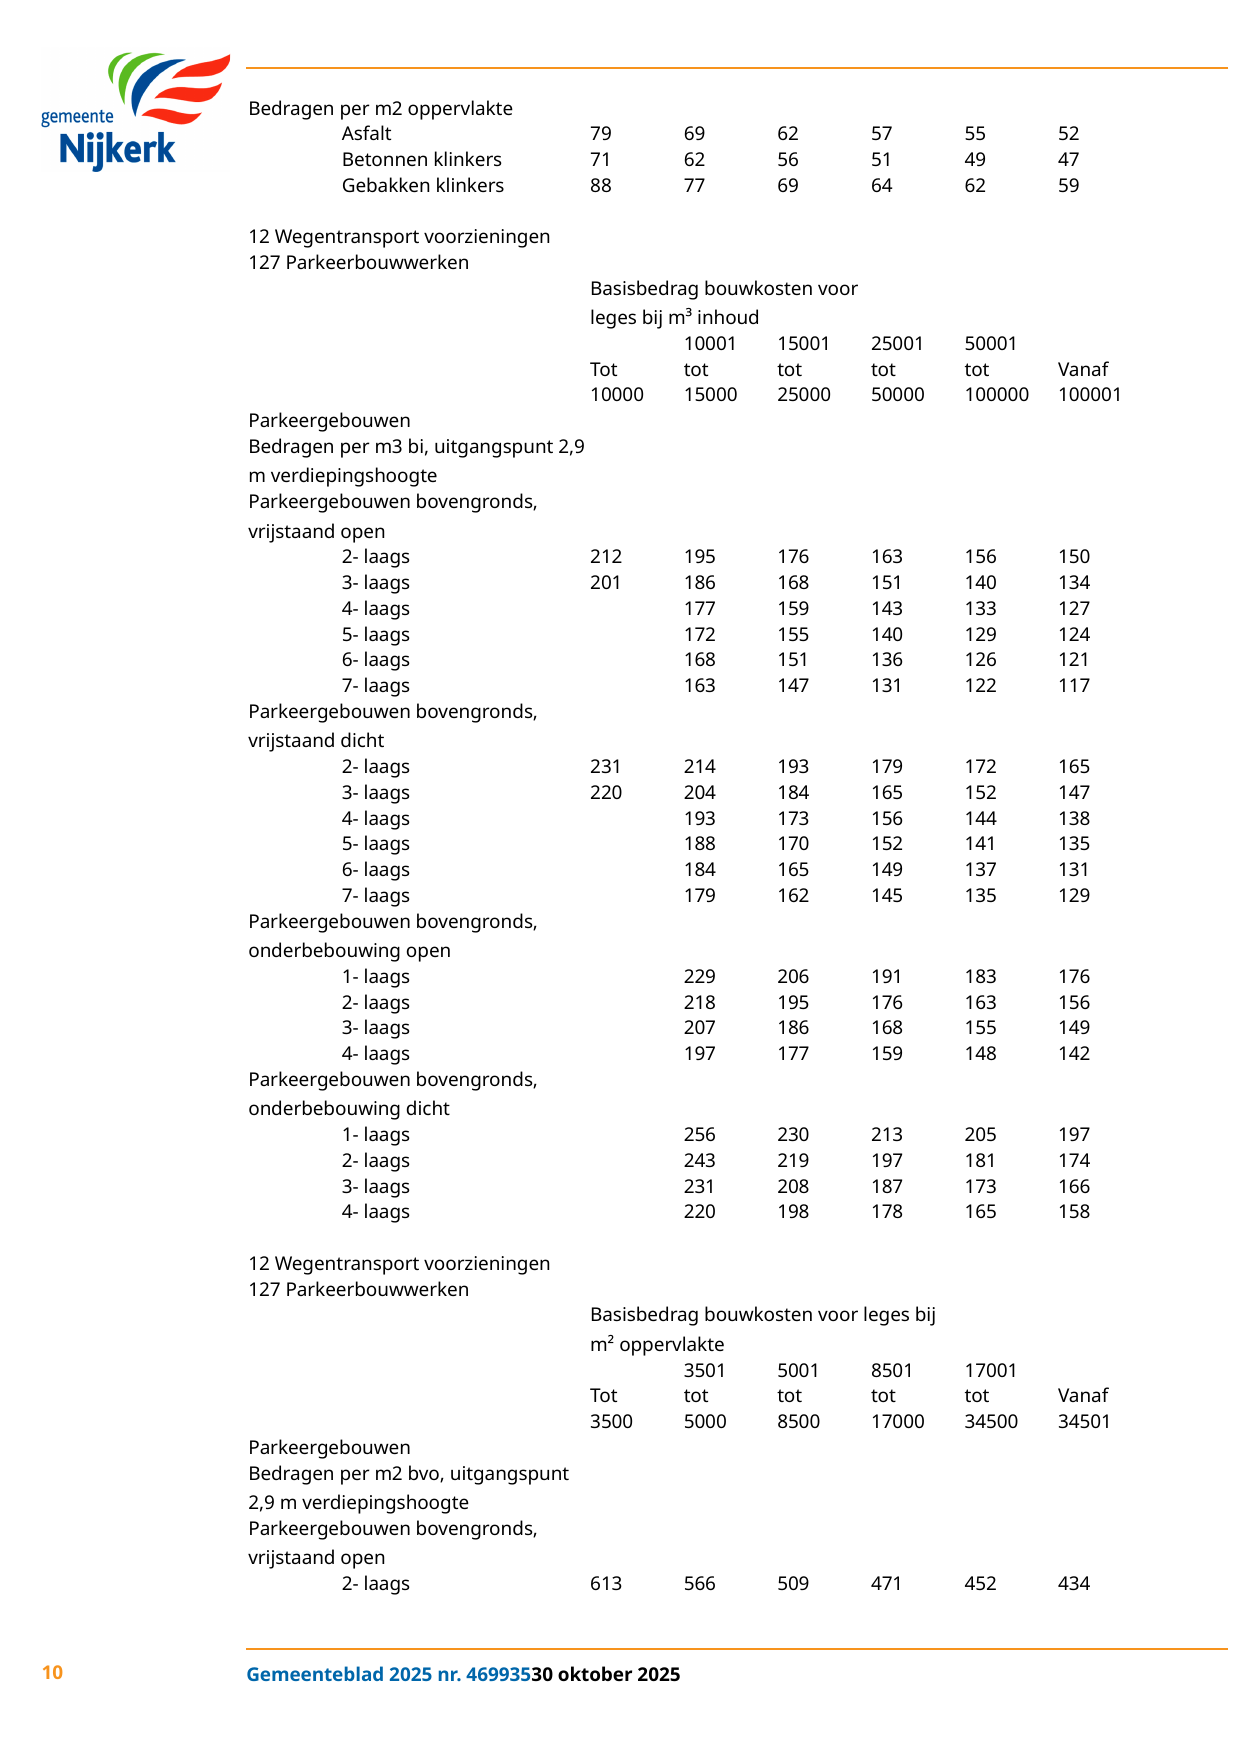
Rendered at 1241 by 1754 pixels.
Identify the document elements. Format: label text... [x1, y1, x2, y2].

table_cell tot [777, 1383, 871, 1408]
table_cell 62 [684, 146, 777, 172]
table_cell 133 [964, 595, 1058, 621]
table_cell 163 [871, 544, 964, 569]
table_cell 117 [1058, 673, 1152, 698]
table_cell 173 [777, 805, 871, 831]
table_cell 165 [1058, 754, 1152, 779]
table_cell [777, 908, 871, 963]
table_cell [590, 1199, 683, 1224]
table_cell [590, 673, 683, 698]
table_cell 172 [964, 754, 1058, 779]
table_cell [590, 433, 683, 488]
table_cell 2- laags [342, 989, 590, 1014]
table_cell 198 [777, 1199, 871, 1224]
table_cell [590, 856, 683, 882]
table_cell 134 [1058, 570, 1152, 595]
table_cell 173 [964, 1173, 1058, 1198]
table_cell [684, 249, 777, 275]
table_cell 100001 [1058, 382, 1152, 407]
table_cell [871, 224, 964, 249]
table_cell 57 [871, 121, 964, 146]
table_cell 152 [871, 831, 964, 856]
table_cell 143 [871, 595, 964, 621]
table_cell [590, 1357, 683, 1382]
table_cell [248, 570, 342, 595]
table_cell 4- laags [342, 805, 590, 831]
table_cell [248, 1121, 342, 1147]
table_cell 176 [777, 544, 871, 569]
table_cell 177 [777, 1040, 871, 1066]
table_cell [590, 1040, 683, 1066]
table_cell [684, 698, 777, 753]
table_cell 166 [1058, 1173, 1152, 1198]
table_cell [1058, 698, 1152, 753]
table_cell 184 [777, 779, 871, 805]
table_cell [590, 1460, 683, 1515]
table_cell 136 [871, 647, 964, 672]
table_cell [777, 198, 871, 223]
table_cell [590, 95, 683, 121]
table_cell [248, 1015, 342, 1040]
table_cell [684, 1224, 777, 1250]
table_cell [871, 1434, 964, 1460]
table_cell tot [777, 356, 871, 382]
table_cell 231 [684, 1173, 777, 1198]
table_cell 4- laags [342, 1040, 590, 1066]
table_cell [590, 224, 683, 249]
table_cell [871, 275, 964, 330]
table_cell [342, 356, 590, 382]
table_cell [1058, 1276, 1152, 1301]
table_cell tot [871, 356, 964, 382]
table_cell 3- laags [342, 1173, 590, 1198]
table_cell 187 [871, 1173, 964, 1198]
table_cell [871, 95, 964, 121]
table_cell [590, 647, 683, 672]
table_cell [1058, 1357, 1152, 1382]
table_cell [684, 1066, 777, 1121]
table_cell [248, 275, 342, 330]
table_cell [248, 1199, 342, 1224]
table_cell [248, 1040, 342, 1066]
table_cell [964, 1224, 1058, 1250]
table_cell 88 [590, 172, 683, 198]
table_cell [590, 1121, 683, 1147]
table_cell [871, 1515, 964, 1570]
table_cell [964, 489, 1058, 544]
table_cell [964, 1250, 1058, 1276]
table_cell [248, 1173, 342, 1198]
table_cell 51 [871, 146, 964, 172]
table_cell [964, 433, 1058, 488]
table_cell 165 [777, 856, 871, 882]
table_cell [964, 249, 1058, 275]
table_cell 149 [871, 856, 964, 882]
table_cell 64 [871, 172, 964, 198]
table_cell 8500 [777, 1408, 871, 1434]
table_cell Parkeergebouwen bovengronds, vrijstaand open [248, 1515, 590, 1570]
table_cell [684, 1434, 777, 1460]
table_cell [964, 698, 1058, 753]
table_cell [590, 489, 683, 544]
table_cell 34501 [1058, 1408, 1152, 1434]
table_cell 434 [1058, 1570, 1152, 1596]
table_cell 191 [871, 963, 964, 989]
table_cell 193 [777, 754, 871, 779]
table_cell [777, 1276, 871, 1301]
table_cell 179 [871, 754, 964, 779]
table_cell [871, 1224, 964, 1250]
table_cell [777, 224, 871, 249]
table_cell 156 [964, 544, 1058, 569]
table_cell 201 [590, 570, 683, 595]
table_cell 50001 [964, 330, 1058, 356]
table_cell Bedragen per m3 bi, uitgangspunt 2,9 m verdiepingshoogte [248, 433, 590, 488]
table_cell [871, 1066, 964, 1121]
table_cell 126 [964, 647, 1058, 672]
table_cell [590, 805, 683, 831]
table_cell [248, 882, 342, 908]
table_cell Parkeergebouwen bovengronds, onderbebouwing open [248, 908, 590, 963]
table_cell 7- laags [342, 673, 590, 698]
table_cell 55 [964, 121, 1058, 146]
table_cell 151 [777, 647, 871, 672]
table_cell [1058, 489, 1152, 544]
table_cell [684, 908, 777, 963]
table_cell [684, 1515, 777, 1570]
table_cell [248, 330, 342, 356]
table_cell 148 [964, 1040, 1058, 1066]
table_cell Basisbedrag bouwkosten voor leges bij m³ inhoud [590, 275, 871, 330]
table_cell 138 [1058, 805, 1152, 831]
table_cell 155 [964, 1015, 1058, 1040]
table_cell 613 [590, 1570, 683, 1596]
table_cell [777, 95, 871, 121]
table_cell [590, 908, 683, 963]
table_cell [590, 1276, 683, 1301]
table_cell [248, 356, 342, 382]
table_cell [590, 1015, 683, 1040]
table_cell 159 [871, 1040, 964, 1066]
table_cell [1058, 433, 1152, 488]
table_cell 3500 [590, 1408, 683, 1434]
table_cell tot [871, 1383, 964, 1408]
table_cell Bedragen per m2 oppervlakte [248, 95, 590, 121]
table_cell [777, 698, 871, 753]
table_cell [248, 805, 342, 831]
table_cell [871, 408, 964, 433]
table_cell 25000 [777, 382, 871, 407]
table_cell 218 [684, 989, 777, 1014]
table_cell 213 [871, 1121, 964, 1147]
table_cell 4- laags [342, 595, 590, 621]
table_cell [342, 275, 590, 330]
table_cell [248, 172, 342, 198]
table_cell [1058, 1434, 1152, 1460]
table_cell Betonnen klinkers [342, 146, 590, 172]
table_cell [248, 989, 342, 1014]
table_cell 131 [871, 673, 964, 698]
table_cell 197 [684, 1040, 777, 1066]
table_cell [590, 1173, 683, 1198]
table_cell 206 [777, 963, 871, 989]
table_cell tot [964, 356, 1058, 382]
table_cell [777, 433, 871, 488]
table_cell 165 [871, 779, 964, 805]
table_cell 229 [684, 963, 777, 989]
table_cell 243 [684, 1147, 777, 1173]
table_cell 79 [590, 121, 683, 146]
table_cell [590, 621, 683, 647]
table_cell 49 [964, 146, 1058, 172]
table_cell 156 [871, 805, 964, 831]
table_cell 176 [871, 989, 964, 1014]
table_cell [684, 95, 777, 121]
table_cell 135 [964, 882, 1058, 908]
table_cell [964, 408, 1058, 433]
table_cell [342, 1301, 590, 1357]
table_cell 452 [964, 1570, 1058, 1596]
table_cell 135 [1058, 831, 1152, 856]
table_cell [1058, 408, 1152, 433]
table_cell [964, 1066, 1058, 1121]
table_cell 52 [1058, 121, 1152, 146]
table_cell 127 Parkeerbouwwerken [248, 249, 590, 275]
table_cell 124 [1058, 621, 1152, 647]
table_cell 17000 [871, 1408, 964, 1434]
table_cell 170 [777, 831, 871, 856]
table_cell [590, 1224, 683, 1250]
table_cell [248, 146, 342, 172]
table_cell 131 [1058, 856, 1152, 882]
table_cell [1058, 275, 1152, 330]
table_cell Bedragen per m2 bvo, uitgangspunt 2,9 m verdiepingshoogte [248, 1460, 590, 1515]
table_cell [964, 198, 1058, 223]
table_cell [777, 1224, 871, 1250]
table_cell 1- laags [342, 1121, 590, 1147]
table_cell 152 [964, 779, 1058, 805]
table_cell 69 [684, 121, 777, 146]
table_cell [1058, 198, 1152, 223]
table_cell [248, 382, 342, 407]
table_cell 129 [1058, 882, 1152, 908]
table_cell [248, 856, 342, 882]
table_cell 56 [777, 146, 871, 172]
table_cell [590, 595, 683, 621]
table_cell [684, 408, 777, 433]
table_cell [248, 544, 342, 569]
table_cell [1058, 1066, 1152, 1121]
table_cell 178 [871, 1199, 964, 1224]
table_cell [871, 1276, 964, 1301]
table_cell [590, 989, 683, 1014]
table_cell 149 [1058, 1015, 1152, 1040]
table_cell [590, 198, 683, 223]
table_cell 25001 [871, 330, 964, 356]
table_cell tot [684, 1383, 777, 1408]
table_cell 144 [964, 805, 1058, 831]
table_cell [871, 249, 964, 275]
table_cell [777, 408, 871, 433]
table_cell [248, 963, 342, 989]
table_cell 163 [684, 673, 777, 698]
table_cell [590, 408, 683, 433]
table_cell [871, 1250, 964, 1276]
table_cell [1058, 95, 1152, 121]
table_cell 122 [964, 673, 1058, 698]
table_cell 159 [777, 595, 871, 621]
table_cell Tot [590, 356, 683, 382]
table_cell 34500 [964, 1408, 1058, 1434]
table_cell 10000 [590, 382, 683, 407]
table_cell 179 [684, 882, 777, 908]
table_cell [684, 1276, 777, 1301]
table_cell [342, 330, 590, 356]
table_cell [777, 1066, 871, 1121]
table_cell 181 [964, 1147, 1058, 1173]
picture [41, 47, 231, 172]
table_cell [1058, 249, 1152, 275]
table_cell 256 [684, 1121, 777, 1147]
table_cell 172 [684, 621, 777, 647]
table_cell 162 [777, 882, 871, 908]
table_cell 121 [1058, 647, 1152, 672]
table_cell 129 [964, 621, 1058, 647]
table_cell 151 [871, 570, 964, 595]
table_cell [684, 433, 777, 488]
table_cell [964, 1301, 1058, 1357]
table_cell 7- laags [342, 882, 590, 908]
table_cell [684, 224, 777, 249]
table_cell [590, 1434, 683, 1460]
table_cell [871, 698, 964, 753]
table_cell 177 [684, 595, 777, 621]
table_cell [342, 382, 590, 407]
table_cell [871, 908, 964, 963]
table_cell 6- laags [342, 856, 590, 882]
table_cell 195 [777, 989, 871, 1014]
table_cell 220 [684, 1199, 777, 1224]
table_cell [964, 1276, 1058, 1301]
table_cell [590, 1147, 683, 1173]
table_cell 207 [684, 1015, 777, 1040]
table_cell 59 [1058, 172, 1152, 198]
table_cell [1058, 1515, 1152, 1570]
table_cell 214 [684, 754, 777, 779]
table_cell 141 [964, 831, 1058, 856]
table_cell [684, 1250, 777, 1276]
table_cell 150 [1058, 544, 1152, 569]
table_cell [964, 275, 1058, 330]
table_cell [248, 647, 342, 672]
table_cell [777, 1460, 871, 1515]
table_cell 168 [684, 647, 777, 672]
table_cell 174 [1058, 1147, 1152, 1173]
table_cell 195 [684, 544, 777, 569]
table_cell [590, 1066, 683, 1121]
table_cell 2- laags [342, 544, 590, 569]
table_cell Parkeergebouwen bovengronds, vrijstaand dicht [248, 698, 590, 753]
table_cell [777, 249, 871, 275]
table_cell 15001 [777, 330, 871, 356]
table_cell Parkeergebouwen [248, 1434, 590, 1460]
table_cell [248, 121, 342, 146]
table_cell [248, 1383, 342, 1408]
table_cell 163 [964, 989, 1058, 1014]
table_cell [248, 1570, 342, 1596]
table_cell [964, 1434, 1058, 1460]
table_cell Gebakken klinkers [342, 172, 590, 198]
table_cell 197 [1058, 1121, 1152, 1147]
table_cell [248, 1224, 342, 1250]
table_cell Asfalt [342, 121, 590, 146]
table_cell 100000 [964, 382, 1058, 407]
table_cell 205 [964, 1121, 1058, 1147]
table_cell 3- laags [342, 570, 590, 595]
table_cell [777, 1250, 871, 1276]
table_cell [248, 1408, 342, 1434]
table_cell 8501 [871, 1357, 964, 1382]
table_cell 142 [1058, 1040, 1152, 1066]
table_cell [964, 224, 1058, 249]
table_cell 6- laags [342, 647, 590, 672]
table_cell 145 [871, 882, 964, 908]
table_cell [342, 1357, 590, 1382]
table_cell 212 [590, 544, 683, 569]
table_cell [1058, 908, 1152, 963]
table_cell 176 [1058, 963, 1152, 989]
table_cell [590, 963, 683, 989]
table_cell 50000 [871, 382, 964, 407]
table_cell 147 [777, 673, 871, 698]
table_cell 168 [777, 570, 871, 595]
table_cell 137 [964, 856, 1058, 882]
table_cell 2- laags [342, 1147, 590, 1173]
table_cell 127 Parkeerbouwwerken [248, 1276, 590, 1301]
table_cell [248, 1301, 342, 1357]
table_cell [248, 595, 342, 621]
table_cell [777, 1515, 871, 1570]
table_cell tot [964, 1383, 1058, 1408]
table_cell [1058, 1250, 1152, 1276]
table_cell 77 [684, 172, 777, 198]
table_cell 5000 [684, 1408, 777, 1434]
table_cell [684, 489, 777, 544]
table_cell [1058, 224, 1152, 249]
table_cell [871, 1460, 964, 1515]
table_cell [248, 754, 342, 779]
table_cell [590, 330, 683, 356]
table_cell 220 [590, 779, 683, 805]
table_cell 3501 [684, 1357, 777, 1382]
table_cell Basisbedrag bouwkosten voor leges bij m² oppervlakte [590, 1301, 964, 1357]
table_cell 12 Wegentransport voorzieningen [248, 1250, 590, 1276]
table_cell Vanaf [1058, 1383, 1152, 1408]
table_cell 183 [964, 963, 1058, 989]
table_cell Tot [590, 1383, 683, 1408]
table_cell 2- laags [342, 1570, 590, 1596]
table_cell 47 [1058, 146, 1152, 172]
table_cell 184 [684, 856, 777, 882]
table_cell 62 [777, 121, 871, 146]
table_cell 127 [1058, 595, 1152, 621]
table_cell 12 Wegentransport voorzieningen [248, 224, 590, 249]
table_cell [342, 1383, 590, 1408]
table_cell [342, 198, 590, 223]
table_cell 208 [777, 1173, 871, 1198]
table_cell 3- laags [342, 779, 590, 805]
table_cell 5001 [777, 1357, 871, 1382]
table_cell [777, 489, 871, 544]
table_cell 156 [1058, 989, 1152, 1014]
table_cell [1058, 1224, 1152, 1250]
table_cell 219 [777, 1147, 871, 1173]
table_cell [342, 1224, 590, 1250]
table_cell [871, 198, 964, 223]
table_cell 5- laags [342, 621, 590, 647]
table_cell 140 [964, 570, 1058, 595]
table_cell Parkeergebouwen bovengronds, onderbebouwing dicht [248, 1066, 590, 1121]
table_cell [248, 831, 342, 856]
table_cell 5- laags [342, 831, 590, 856]
table_cell 17001 [964, 1357, 1058, 1382]
table_cell [248, 1357, 342, 1382]
table_cell [1058, 330, 1152, 356]
table_cell 231 [590, 754, 683, 779]
table_cell 509 [777, 1570, 871, 1596]
table_cell 4- laags [342, 1199, 590, 1224]
table_cell [590, 831, 683, 856]
table_cell 165 [964, 1199, 1058, 1224]
table_cell 188 [684, 831, 777, 856]
table_cell 204 [684, 779, 777, 805]
table_cell Parkeergebouwen bovengronds, vrijstaand open [248, 489, 590, 544]
table_cell Vanaf [1058, 356, 1152, 382]
table_cell 186 [684, 570, 777, 595]
table_cell [684, 1460, 777, 1515]
table_cell [590, 1515, 683, 1570]
table_cell 186 [777, 1015, 871, 1040]
table_cell 15000 [684, 382, 777, 407]
table_cell [248, 779, 342, 805]
table_cell 197 [871, 1147, 964, 1173]
table_cell 62 [964, 172, 1058, 198]
table_cell [1058, 1301, 1152, 1357]
table_cell 69 [777, 172, 871, 198]
table_cell 168 [871, 1015, 964, 1040]
table_cell [964, 95, 1058, 121]
table_cell [590, 249, 683, 275]
table_cell 155 [777, 621, 871, 647]
table_cell 471 [871, 1570, 964, 1596]
table_cell [342, 1408, 590, 1434]
table_cell 1- laags [342, 963, 590, 989]
table_cell 566 [684, 1570, 777, 1596]
table_cell 10001 [684, 330, 777, 356]
table_cell 3- laags [342, 1015, 590, 1040]
table_cell [964, 908, 1058, 963]
table_cell 147 [1058, 779, 1152, 805]
table_cell 230 [777, 1121, 871, 1147]
table_cell 71 [590, 146, 683, 172]
table_cell [964, 1460, 1058, 1515]
table_cell 140 [871, 621, 964, 647]
table_cell [248, 1147, 342, 1173]
table_cell [1058, 1460, 1152, 1515]
table_cell [684, 198, 777, 223]
table_cell [590, 1250, 683, 1276]
table_cell 193 [684, 805, 777, 831]
table_cell [590, 882, 683, 908]
table_cell [590, 698, 683, 753]
table_cell tot [684, 356, 777, 382]
table_cell [871, 433, 964, 488]
table_cell 158 [1058, 1199, 1152, 1224]
table_cell [871, 489, 964, 544]
table_cell [248, 621, 342, 647]
table_cell [964, 1515, 1058, 1570]
table_cell [248, 198, 342, 223]
table_cell [248, 673, 342, 698]
table_cell Parkeergebouwen [248, 408, 590, 433]
table_cell 2- laags [342, 754, 590, 779]
table_cell [777, 1434, 871, 1460]
